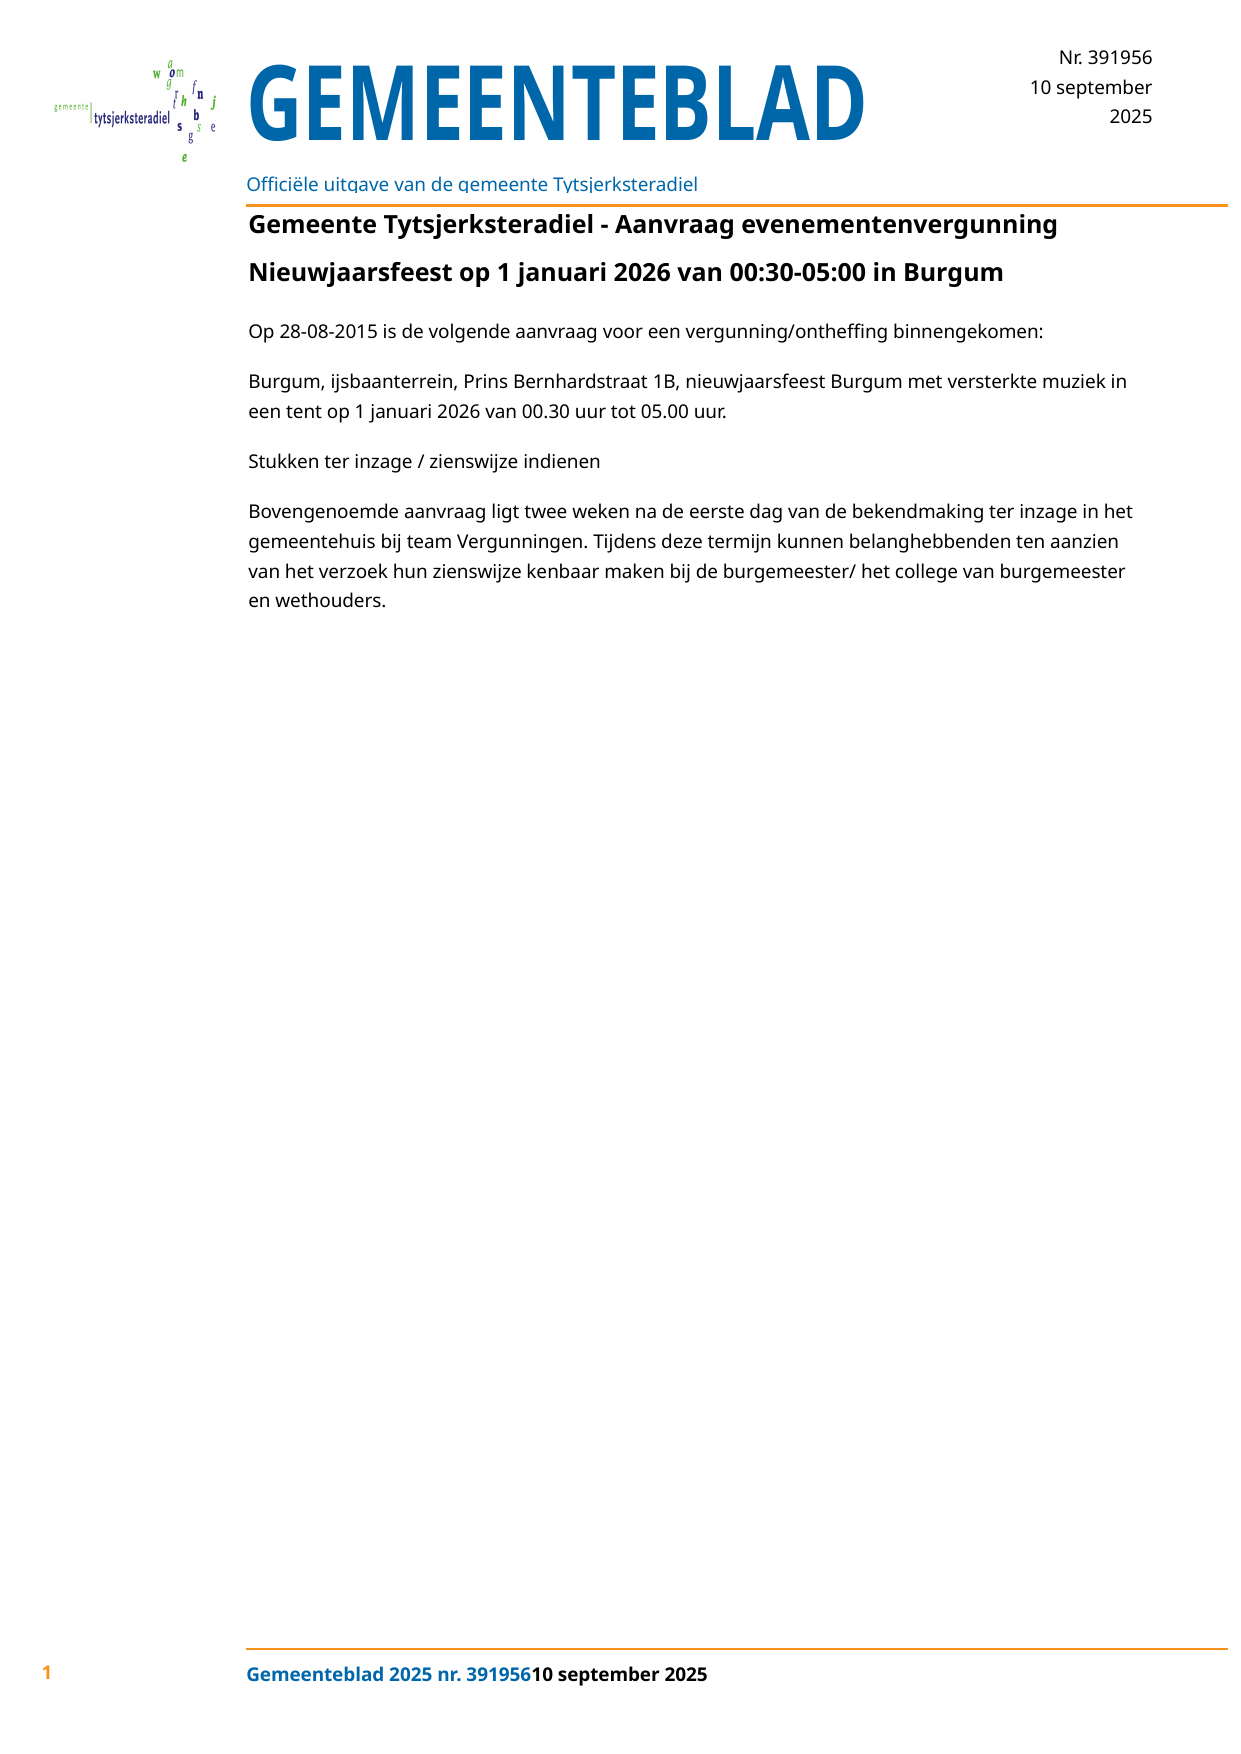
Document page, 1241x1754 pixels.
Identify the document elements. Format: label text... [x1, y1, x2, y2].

text Gemeente Tytsjerksteradiel - Aanvraag evenementenvergunning Nieuwjaarsfeest op 1 januari 2026 van 00:30-05:00 in Burgum [248, 207, 1152, 288]
text Op 28-08-2015 is de volgende aanvraag voor een vergunning/ontheffing binnengekomen: [248, 318, 1152, 344]
text Burgum, ijsbaanterrein, Prins Bernhardstraat 1B, nieuwjaarsfeest Burgum met versterkte muziek in een tent op 1 januari 2026 van 00.30 uur tot 05.00 uur. [248, 368, 1152, 424]
text Stukken ter inzage / zienswijze indienen [248, 448, 1152, 474]
text Bovengenoemde aanvraag ligt twee weken na de eerste dag van de bekendmaking ter inzage in het gemeentehuis bij team Vergunningen. Tijdens deze termijn kunnen belanghebbenden ten aanzien van het verzoek hun zienswijze kenbaar maken bij de burgemeester/ het college van burgemeester en wethouders. [248, 499, 1152, 613]
picture [41, 47, 231, 172]
